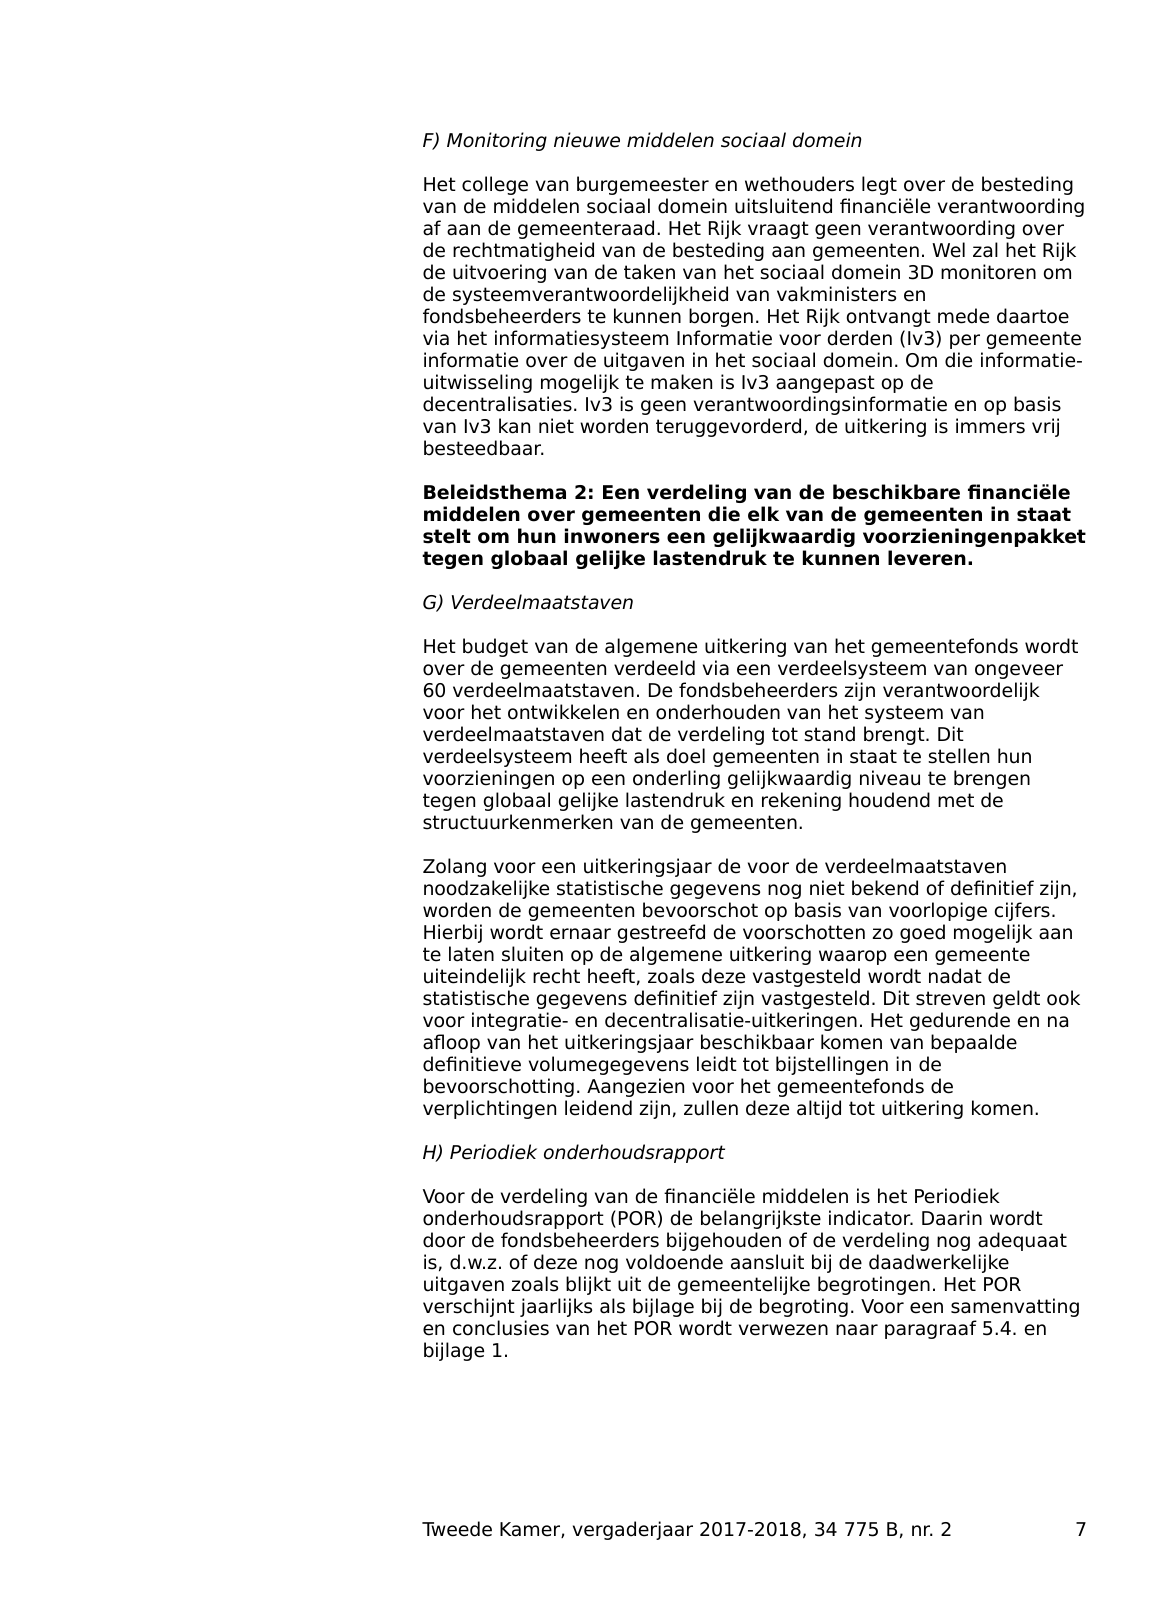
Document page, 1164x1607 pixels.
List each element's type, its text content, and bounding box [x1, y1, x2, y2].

text Zolang voor een uitkeringsjaar de voor de verdeelmaatstaven noodzakelijke statistische gegevens nog niet bekend of definitief zijn, worden de gemeenten bevoorschot op basis van voorlopige cijfers. Hierbij wordt ernaar gestreefd de voorschotten zo goed mogelijk aan te laten sluiten op de algemene uitkering waarop een gemeente uiteindelijk recht heeft, zoals deze vastgesteld wordt nadat de statistische gegevens definitief zijn vastgesteld. Dit streven geldt ook voor integratie- en decentralisatie-uitkeringen. Het gedurende en na afloop van het uitkeringsjaar beschikbaar komen van bepaalde definitieve volumegegevens leidt tot bijstellingen in de bevoorschotting. Aangezien voor het gemeentefonds de verplichtingen leidend zijn, zullen deze altijd tot uitkering komen. [422, 856, 1087, 1120]
text Beleidsthema 2: Een verdeling van de beschikbare financiële middelen over gemeenten die elk van de gemeenten in staat stelt om hun inwoners een gelijkwaardig voorzieningenpakket tegen globaal gelijke lastendruk te kunnen leveren. [422, 482, 1087, 570]
text Voor de verdeling van de financiële middelen is het Periodiek onderhoudsrapport (POR) de belangrijkste indicator. Daarin wordt door de fondsbeheerders bijgehouden of de verdeling nog adequaat is, d.w.z. of deze nog voldoende aansluit bij de daadwerkelijke uitgaven zoals blijkt uit de gemeentelijke begrotingen. Het POR verschijnt jaarlijks als bijlage bij de begroting. Voor een samenvatting en conclusies van het POR wordt verwezen naar paragraaf 5.4. en bijlage 1. [422, 1186, 1087, 1362]
text Het budget van de algemene uitkering van het gemeentefonds wordt over de gemeenten verdeeld via een verdeelsysteem van ongeveer 60 verdeelmaatstaven. De fondsbeheerders zijn verantwoordelijk voor het ontwikkelen en onderhouden van het systeem van verdeelmaatstaven dat de verdeling tot stand brengt. Dit verdeelsysteem heeft als doel gemeenten in staat te stellen hun voorzieningen op een onderling gelijkwaardig niveau te brengen tegen globaal gelijke lastendruk en rekening houdend met de structuurkenmerken van de gemeenten. [422, 636, 1087, 834]
text Het college van burgemeester en wethouders legt over de besteding van de middelen sociaal domein uitsluitend financiële verantwoording af aan de gemeenteraad. Het Rijk vraagt geen verantwoording over de rechtmatigheid van de besteding aan gemeenten. Wel zal het Rijk de uitvoering van de taken van het sociaal domein 3D monitoren om de systeemverantwoordelijkheid van vakministers en fondsbeheerders te kunnen borgen. Het Rijk ontvangt mede daartoe via het informatiesysteem Informatie voor derden (Iv3) per gemeente informatie over de uitgaven in het sociaal domein. Om die informatie-uitwisseling mogelijk te maken is Iv3 aangepast op de decentralisaties. Iv3 is geen verantwoordingsinformatie en op basis van Iv3 kan niet worden teruggevorderd, de uitkering is immers vrij besteedbaar. [422, 174, 1087, 460]
subtitle G) Verdeelmaatstaven [422, 592, 1087, 614]
subtitle H) Periodiek onderhoudsrapport [422, 1142, 1087, 1164]
subtitle F) Monitoring nieuwe middelen sociaal domein [422, 130, 1087, 152]
